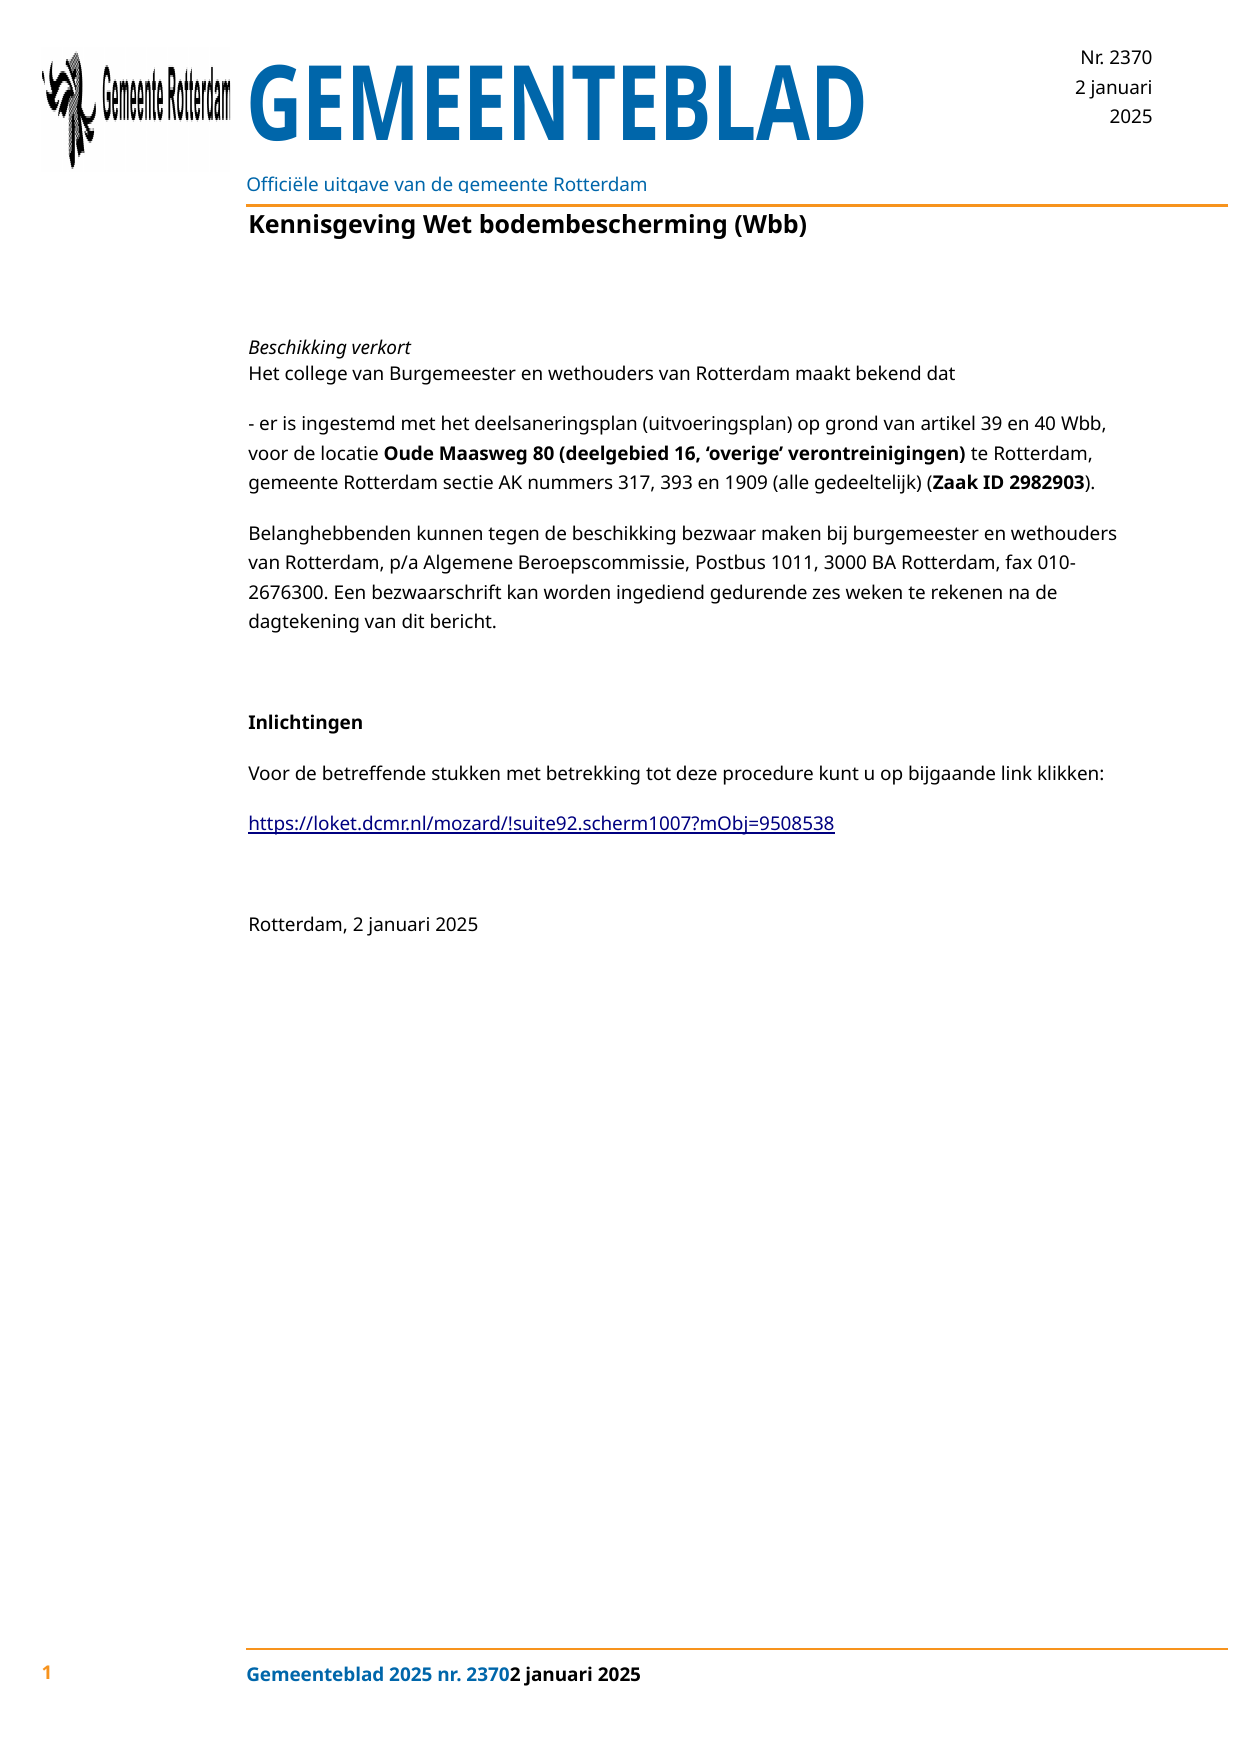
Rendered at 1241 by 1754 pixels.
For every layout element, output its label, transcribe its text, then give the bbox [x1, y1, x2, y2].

text Rotterdam, 2 januari 2025 [248, 911, 1152, 937]
text Belanghebbenden kunnen tegen de beschikking bezwaar maken bij burgemeester en wethouders van Rotterdam, p/a Algemene Beroepscommissie, Postbus 1011, 3000 BA Rotterdam, fax 010-2676300. Een bezwaarschrift kan worden ingediend gedurende zes weken te rekenen na de dagtekening van dit bericht. [248, 520, 1152, 634]
text Het college van Burgemeester en wethouders van Rotterdam maakt bekend dat [248, 360, 1152, 386]
text Inlichtingen [248, 709, 1152, 735]
text Kennisgeving Wet bodembescherming (Wbb) [248, 207, 1152, 241]
picture [41, 47, 231, 172]
text https://loket.dcmr.nl/mozard/!suite92.scherm1007?mObj=9508538 [248, 810, 1152, 836]
text Voor de betreffende stukken met betrekking tot deze procedure kunt u op bijgaande link klikken: [248, 760, 1152, 786]
text - er is ingestemd met het deelsaneringsplan (uitvoeringsplan) op grond van artikel 39 en 40 Wbb, voor de locatie Oude Maasweg 80 (deelgebied 16, ‘overige’ verontreinigingen) te Rotterdam, gemeente Rotterdam sectie AK nummers 317, 393 en 1909 (alle gedeeltelijk) (Zaak ID 2982903). [248, 410, 1152, 495]
text Beschikking verkort [248, 334, 1152, 360]
